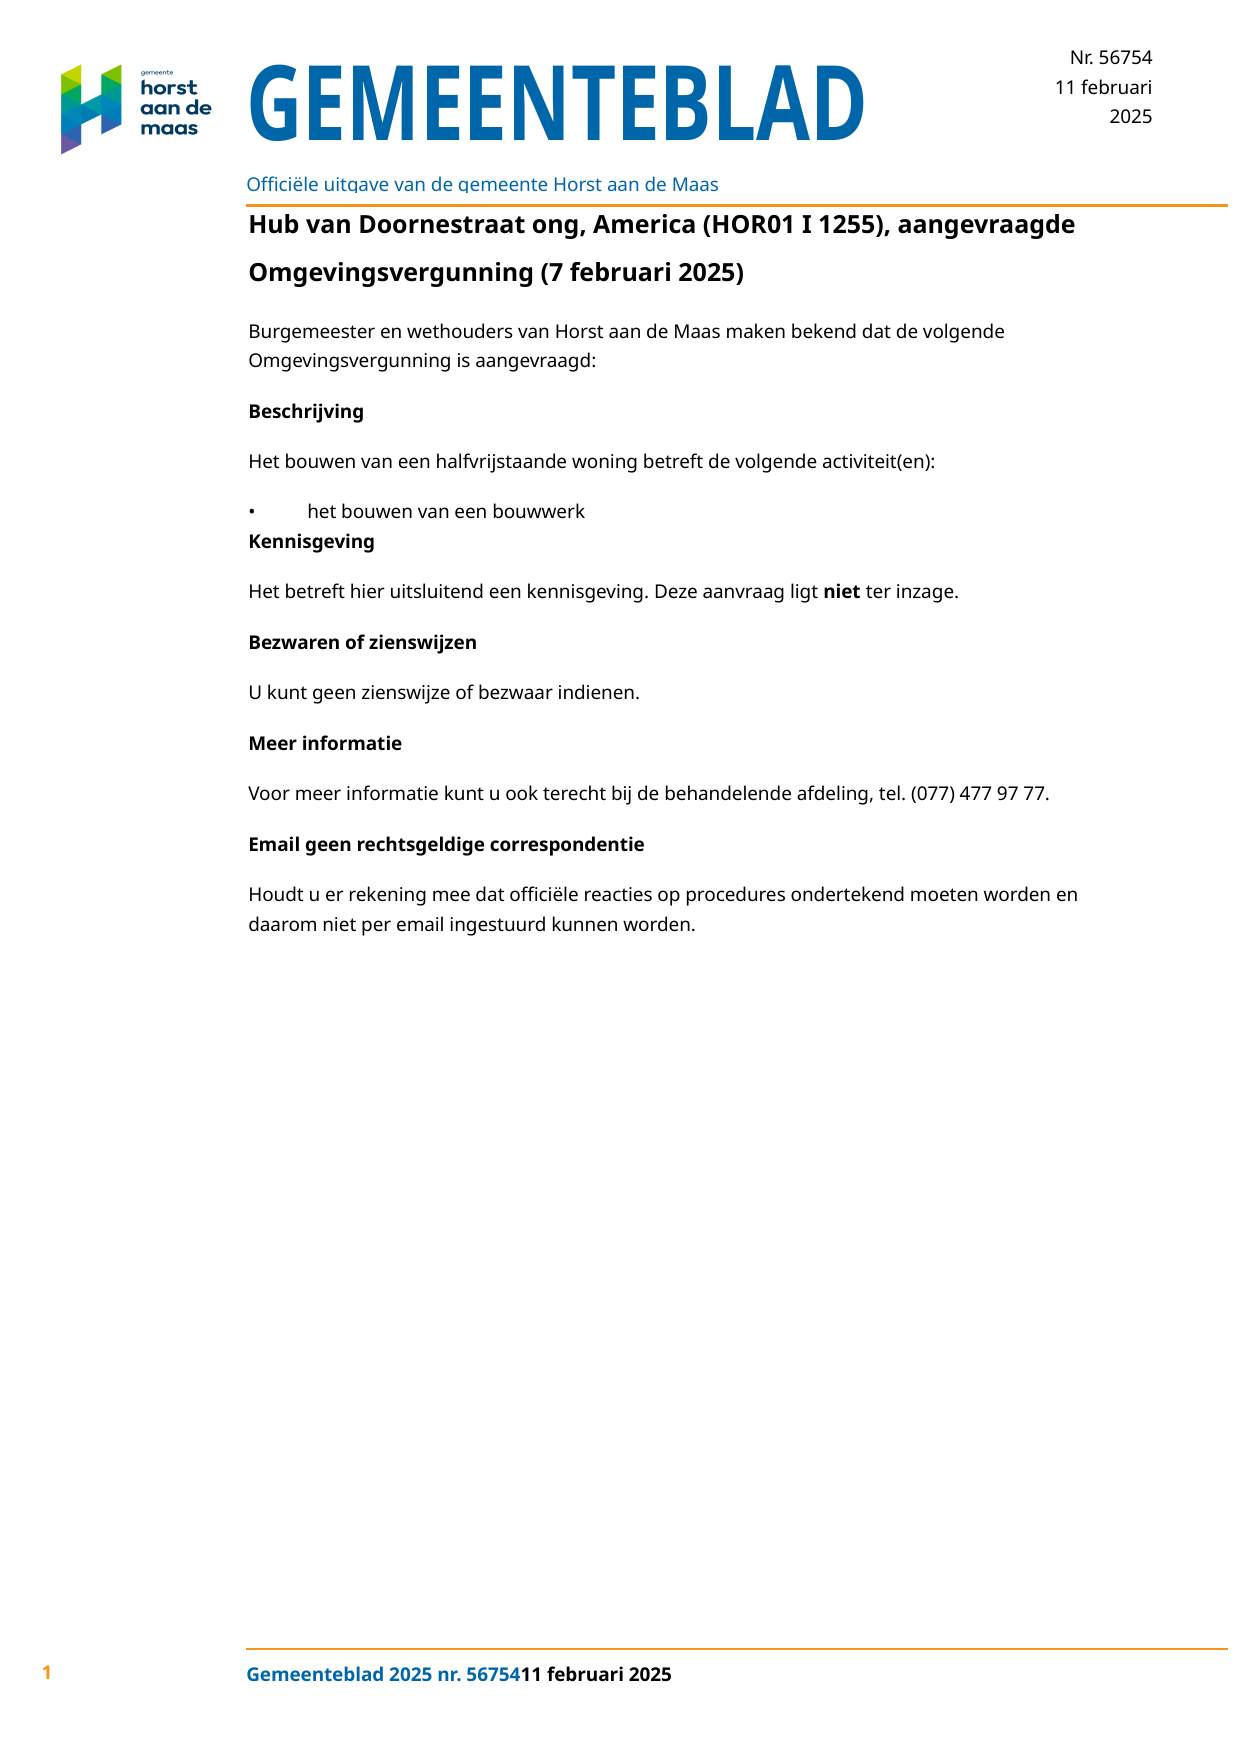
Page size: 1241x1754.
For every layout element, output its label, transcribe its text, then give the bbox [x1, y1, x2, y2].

picture [41, 47, 231, 172]
text Meer informatie [248, 730, 1152, 756]
text Burgemeester en wethouders van Horst aan de Maas maken bekend dat de volgende Omgevingsvergunning is aangevraagd: [248, 318, 1152, 373]
list het bouwen van een bouwwerk [248, 499, 1152, 524]
text Kennisgeving [248, 528, 1152, 554]
text Voor meer informatie kunt u ook terecht bij de behandelende afdeling, tel. (077) 477 97 77. [248, 780, 1152, 806]
text U kunt geen zienswijze of bezwaar indienen. [248, 679, 1152, 705]
text Bezwaren of zienswijzen [248, 629, 1152, 655]
text Hub van Doornestraat ong, America (HOR01 I 1255), aangevraagde Omgevingsvergunning (7 februari 2025) [248, 207, 1152, 288]
text Email geen rechtsgeldige correspondentie [248, 831, 1152, 857]
text Het betreft hier uitsluitend een kennisgeving. Deze aanvraag ligt niet ter inzage. [248, 579, 1152, 604]
text Houdt u er rekening mee dat officiële reacties op procedures ondertekend moeten worden en daarom niet per email ingestuurd kunnen worden. [248, 881, 1152, 937]
text Beschrijving [248, 398, 1152, 424]
text Het bouwen van een halfvrijstaande woning betreft de volgende activiteit(en): [248, 448, 1152, 474]
